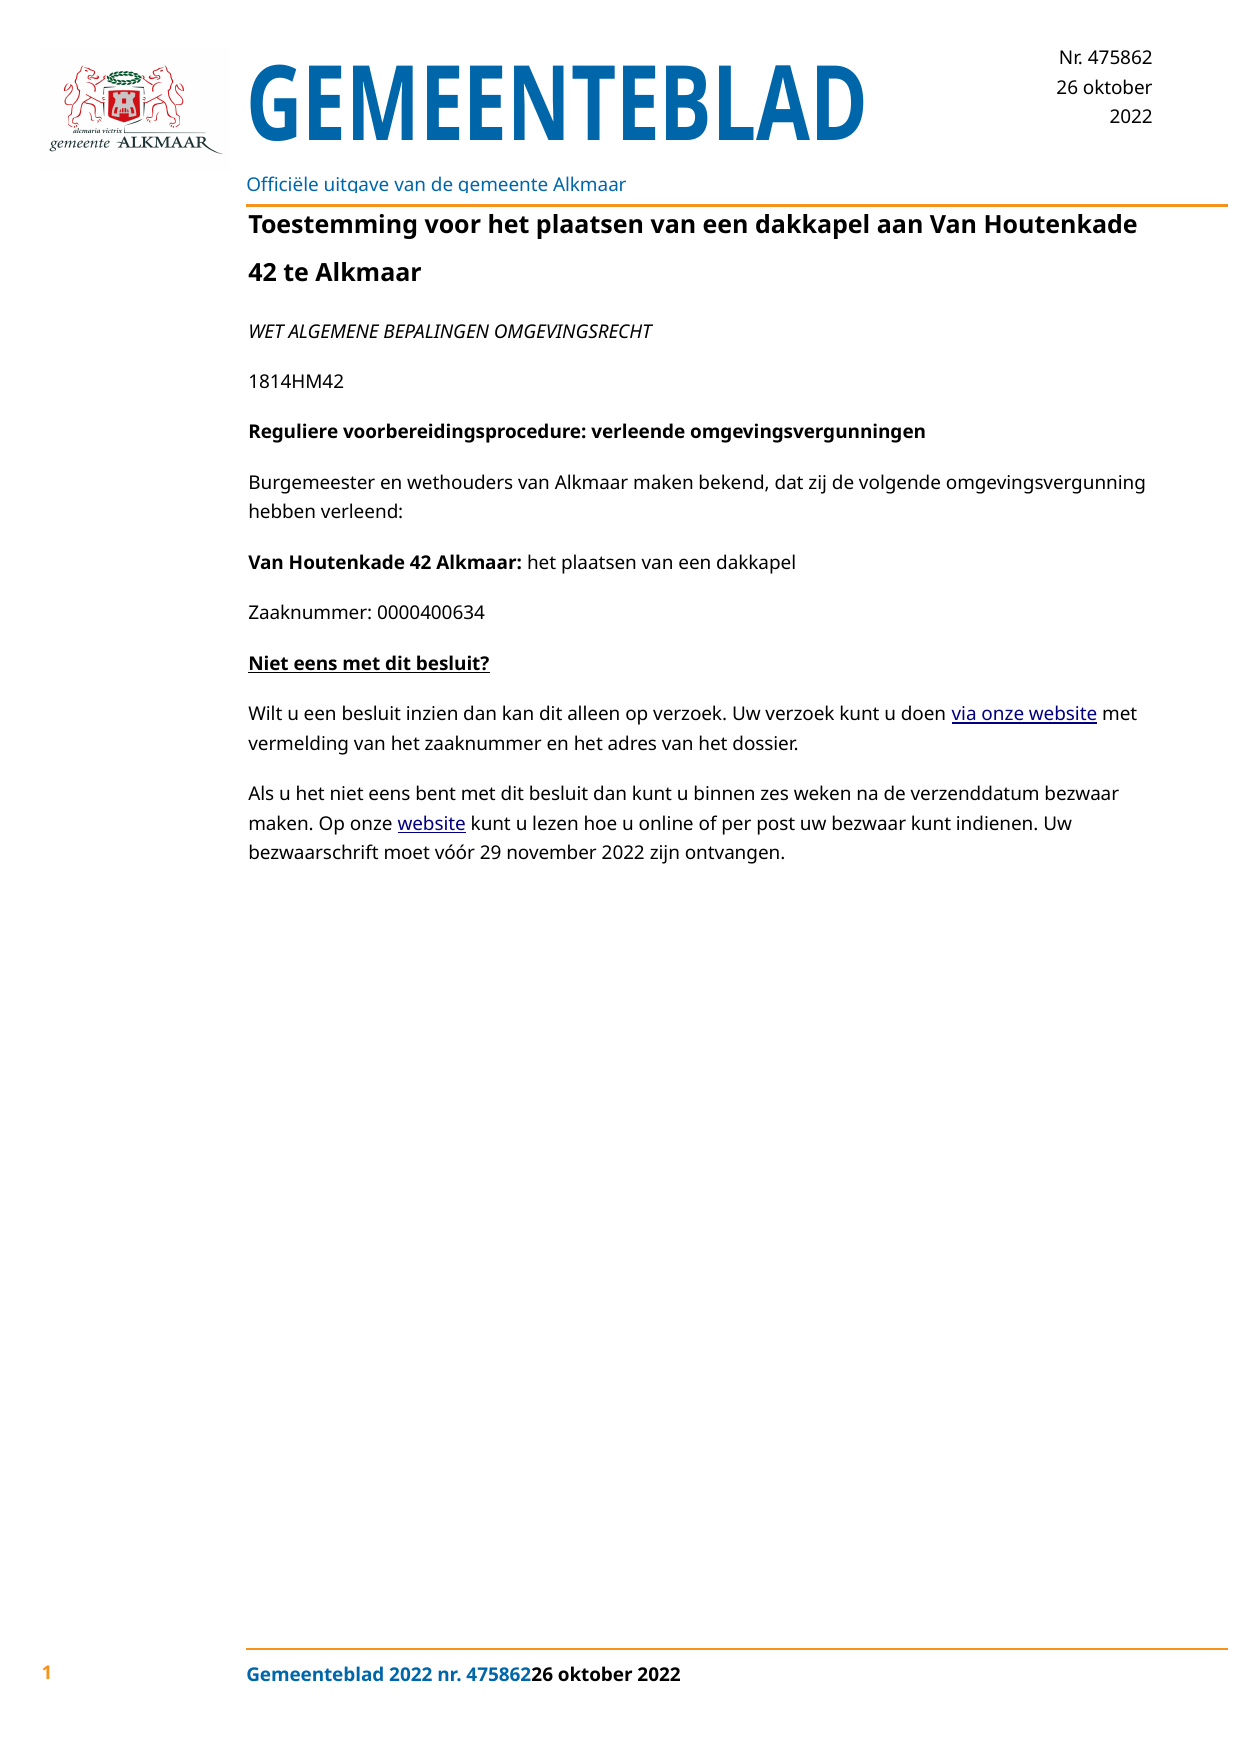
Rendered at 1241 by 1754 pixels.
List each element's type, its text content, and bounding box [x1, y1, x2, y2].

text Toestemming voor het plaatsen van een dakkapel aan Van Houtenkade 42 te Alkmaar [248, 207, 1152, 288]
text Zaaknummer: 0000400634 [248, 599, 1152, 625]
text 1814HM42 [248, 368, 1152, 394]
text Niet eens met dit besluit? [248, 650, 1152, 676]
text Burgemeester en wethouders van Alkmaar maken bekend, dat zij de volgende omgevingsvergunning hebben verleend: [248, 469, 1152, 524]
text Van Houtenkade 42 Alkmaar: het plaatsen van een dakkapel [248, 549, 1152, 575]
text WET ALGEMENE BEPALINGEN OMGEVINGSRECHT [248, 318, 1152, 344]
text Als u het niet eens bent met dit besluit dan kunt u binnen zes weken na de verzenddatum bezwaar maken. Op onze website kunt u lezen hoe u online of per post uw bezwaar kunt indienen. Uw bezwaarschrift moet vóór 29 november 2022 zijn ontvangen. [248, 780, 1152, 865]
text Reguliere voorbereidingsprocedure: verleende omgevingsvergunningen [248, 419, 1152, 444]
text Wilt u een besluit inzien dan kan dit alleen op verzoek. Uw verzoek kunt u doen via onze website met vermelding van het zaaknummer en het adres van het dossier. [248, 700, 1152, 756]
picture [41, 47, 231, 172]
